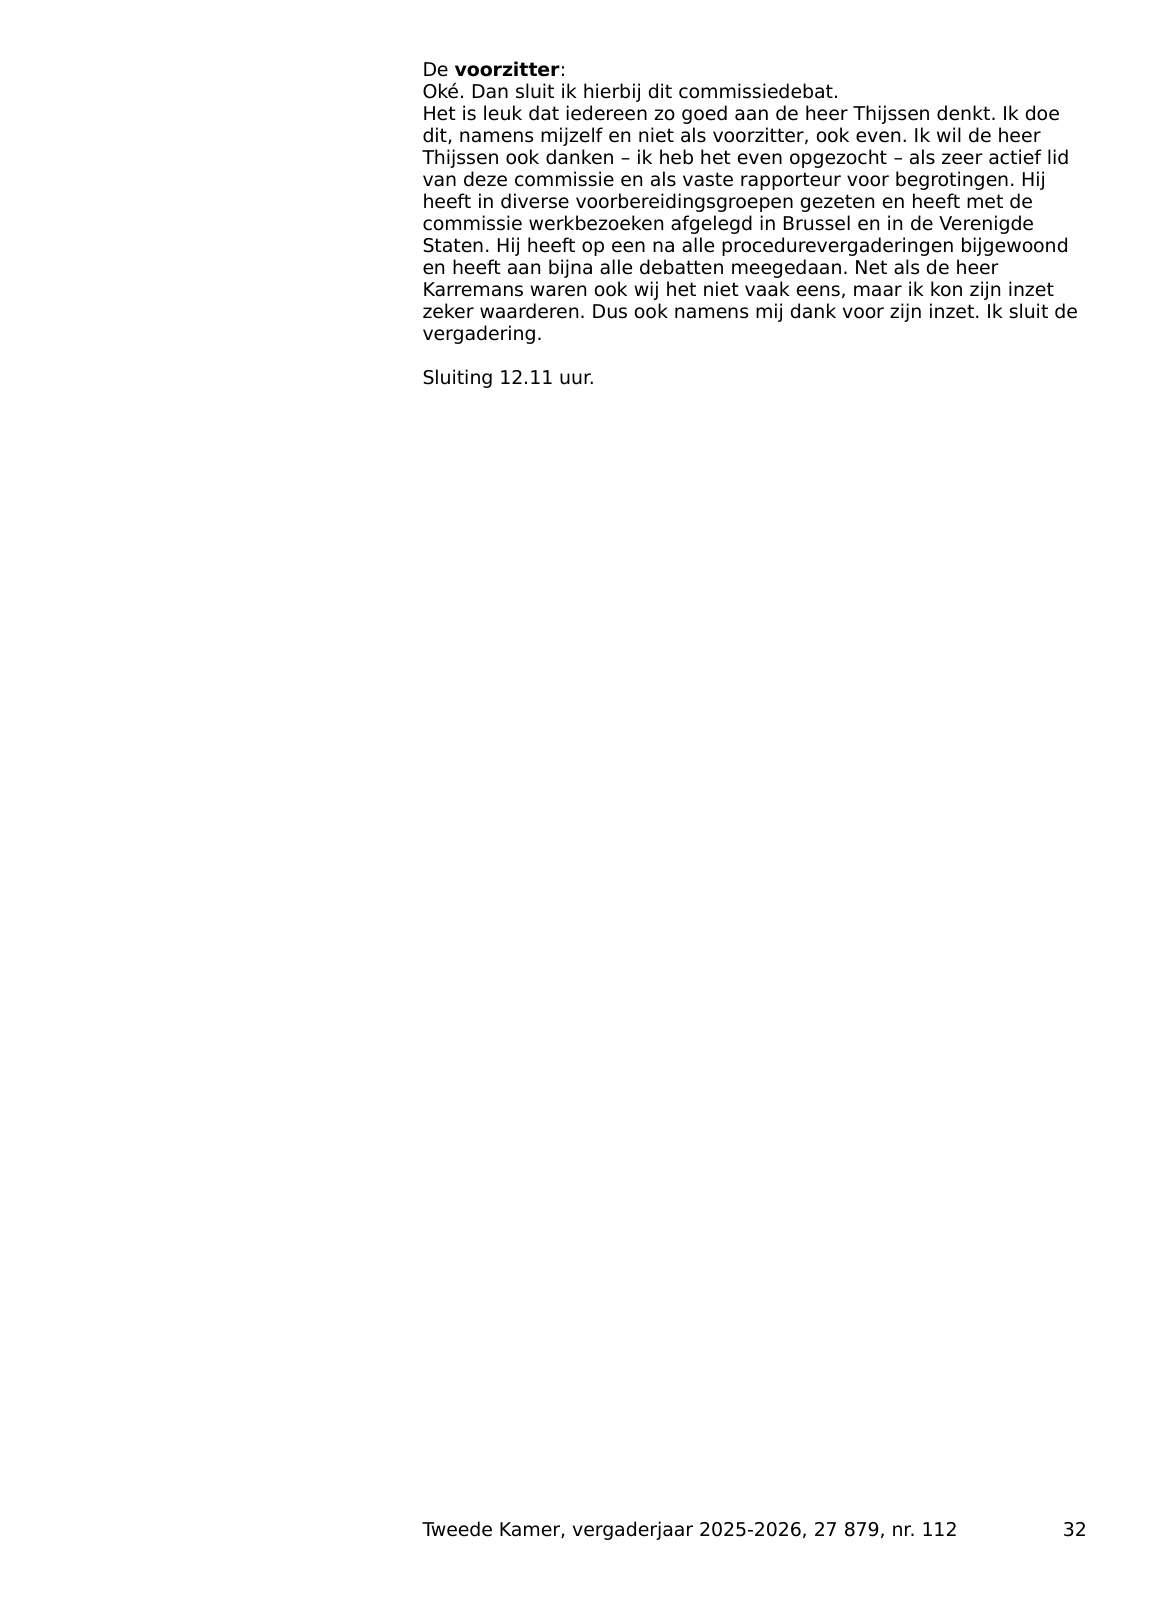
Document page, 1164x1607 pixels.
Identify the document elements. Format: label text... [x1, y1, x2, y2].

text Het is leuk dat iedereen zo goed aan de heer Thijssen denkt. Ik doe dit, namens mijzelf en niet als voorzitter, ook even. Ik wil de heer Thijssen ook danken – ik heb het even opgezocht – als zeer actief lid van deze commissie en als vaste rapporteur voor begrotingen. Hij heeft in diverse voorbereidingsgroepen gezeten en heeft met de commissie werkbezoeken afgelegd in Brussel en in de Verenigde Staten. Hij heeft op een na alle procedurevergaderingen bijgewoond en heeft aan bijna alle debatten meegedaan. Net als de heer Karremans waren ook wij het niet vaak eens, maar ik kon zijn inzet zeker waarderen. Dus ook namens mij dank voor zijn inzet. Ik sluit de vergadering. [422, 103, 1087, 345]
text Sluiting 12.11 uur. [422, 367, 1087, 389]
text Oké. Dan sluit ik hierbij dit commissiedebat. [422, 81, 1087, 103]
text De voorzitter: [422, 59, 1087, 81]
